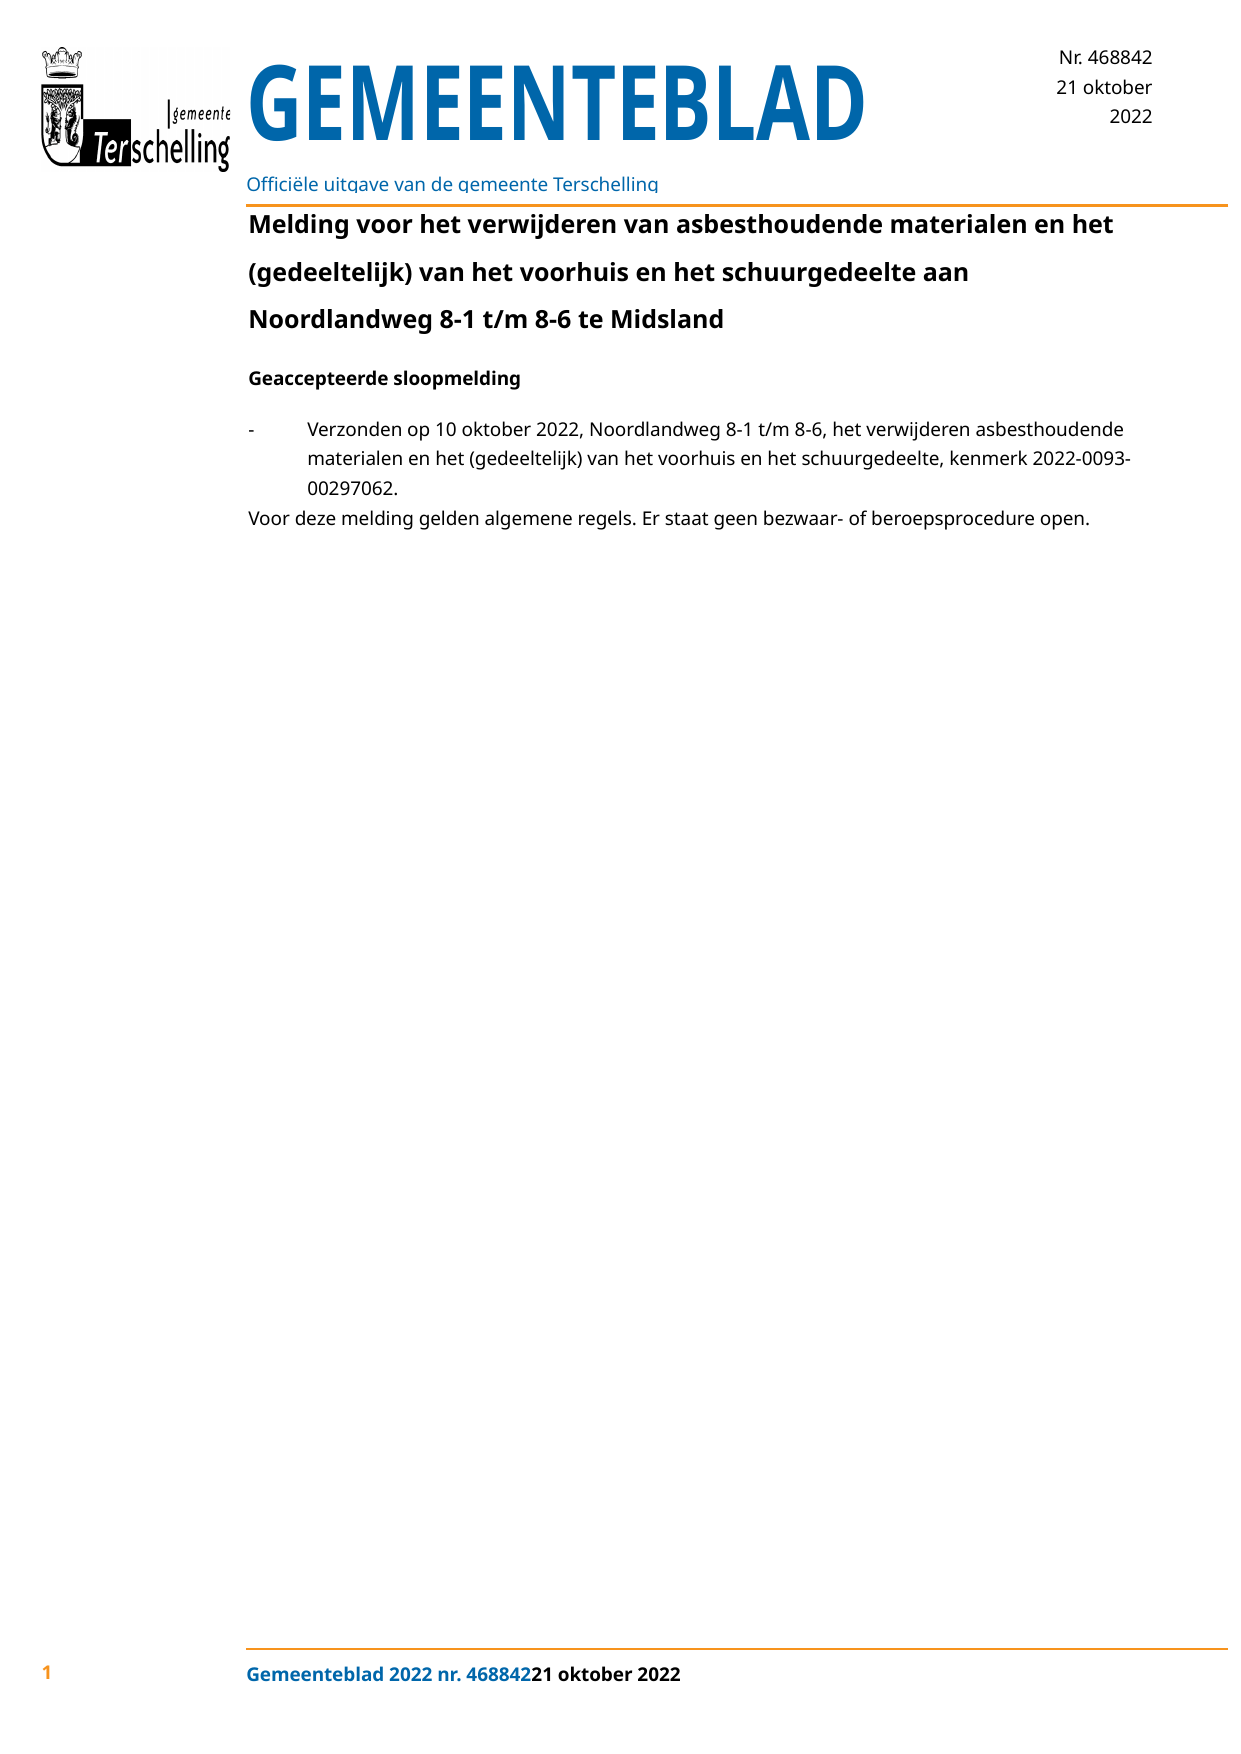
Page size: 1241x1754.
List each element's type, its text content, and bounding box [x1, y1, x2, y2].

text Melding voor het verwijderen van asbesthoudende materialen en het (gedeeltelijk) van het voorhuis en het schuurgedeelte aan Noordlandweg 8-1 t/m 8-6 te Midsland [248, 207, 1152, 336]
text Voor deze melding gelden algemene regels. Er staat geen bezwaar- of beroepsprocedure open. [248, 505, 1152, 530]
list Verzonden op 10 oktober 2022, Noordlandweg 8-1 t/m 8-6, het verwijderen asbesthoudende materialen en het (gedeeltelijk) van het voorhuis en het schuurgedeelte, kenmerk 2022-0093-00297062. [248, 416, 1152, 501]
picture [41, 47, 231, 172]
text Geaccepteerde sloopmelding [248, 366, 1152, 391]
